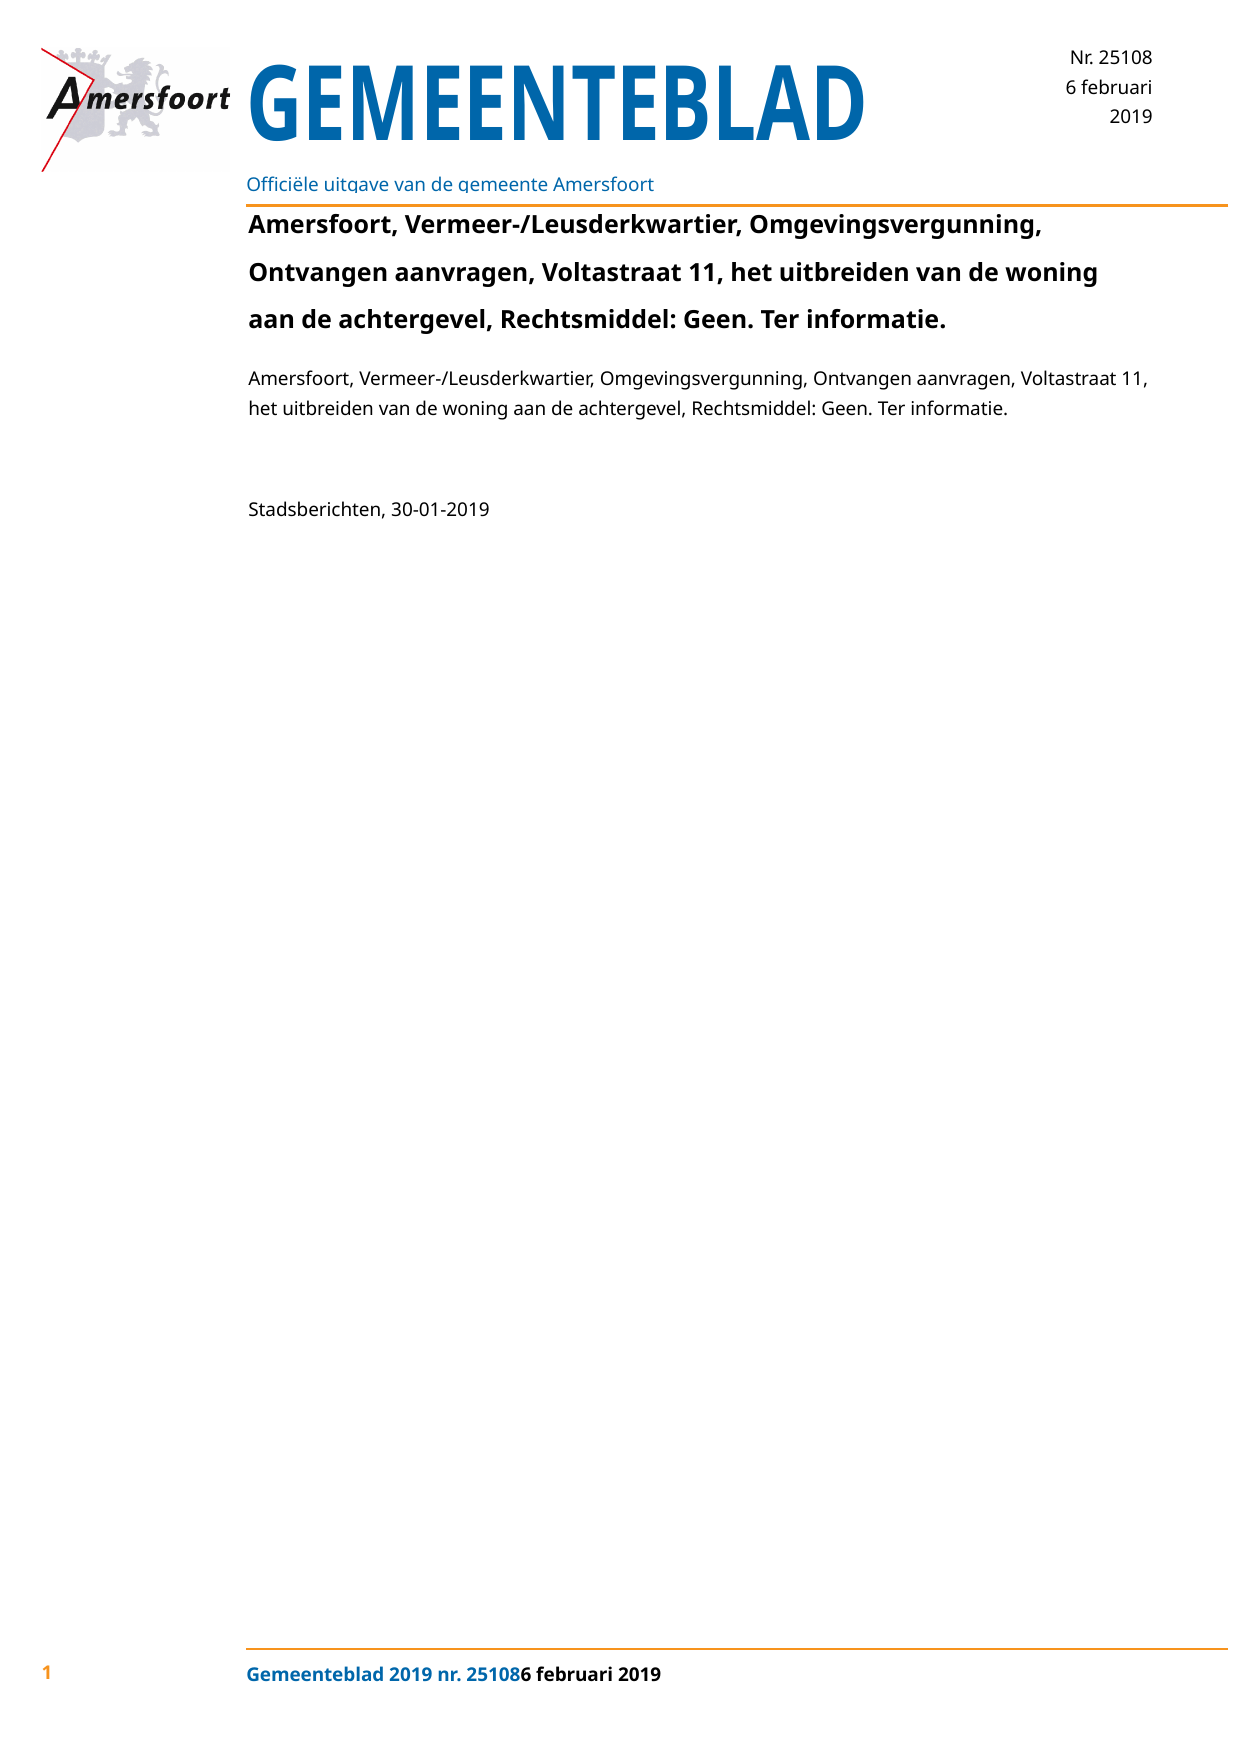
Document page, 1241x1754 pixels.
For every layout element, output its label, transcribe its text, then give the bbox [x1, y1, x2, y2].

text Amersfoort, Vermeer-/Leusderkwartier, Omgevingsvergunning, Ontvangen aanvragen, Voltastraat 11, het uitbreiden van de woning aan de achtergevel, Rechtsmiddel: Geen. Ter informatie. [248, 366, 1152, 421]
text Amersfoort, Vermeer-/Leusderkwartier, Omgevingsvergunning, Ontvangen aanvragen, Voltastraat 11, het uitbreiden van de woning aan de achtergevel, Rechtsmiddel: Geen. Ter informatie. [248, 207, 1152, 336]
text Stadsberichten, 30-01-2019 [248, 496, 1152, 522]
picture [41, 47, 231, 172]
